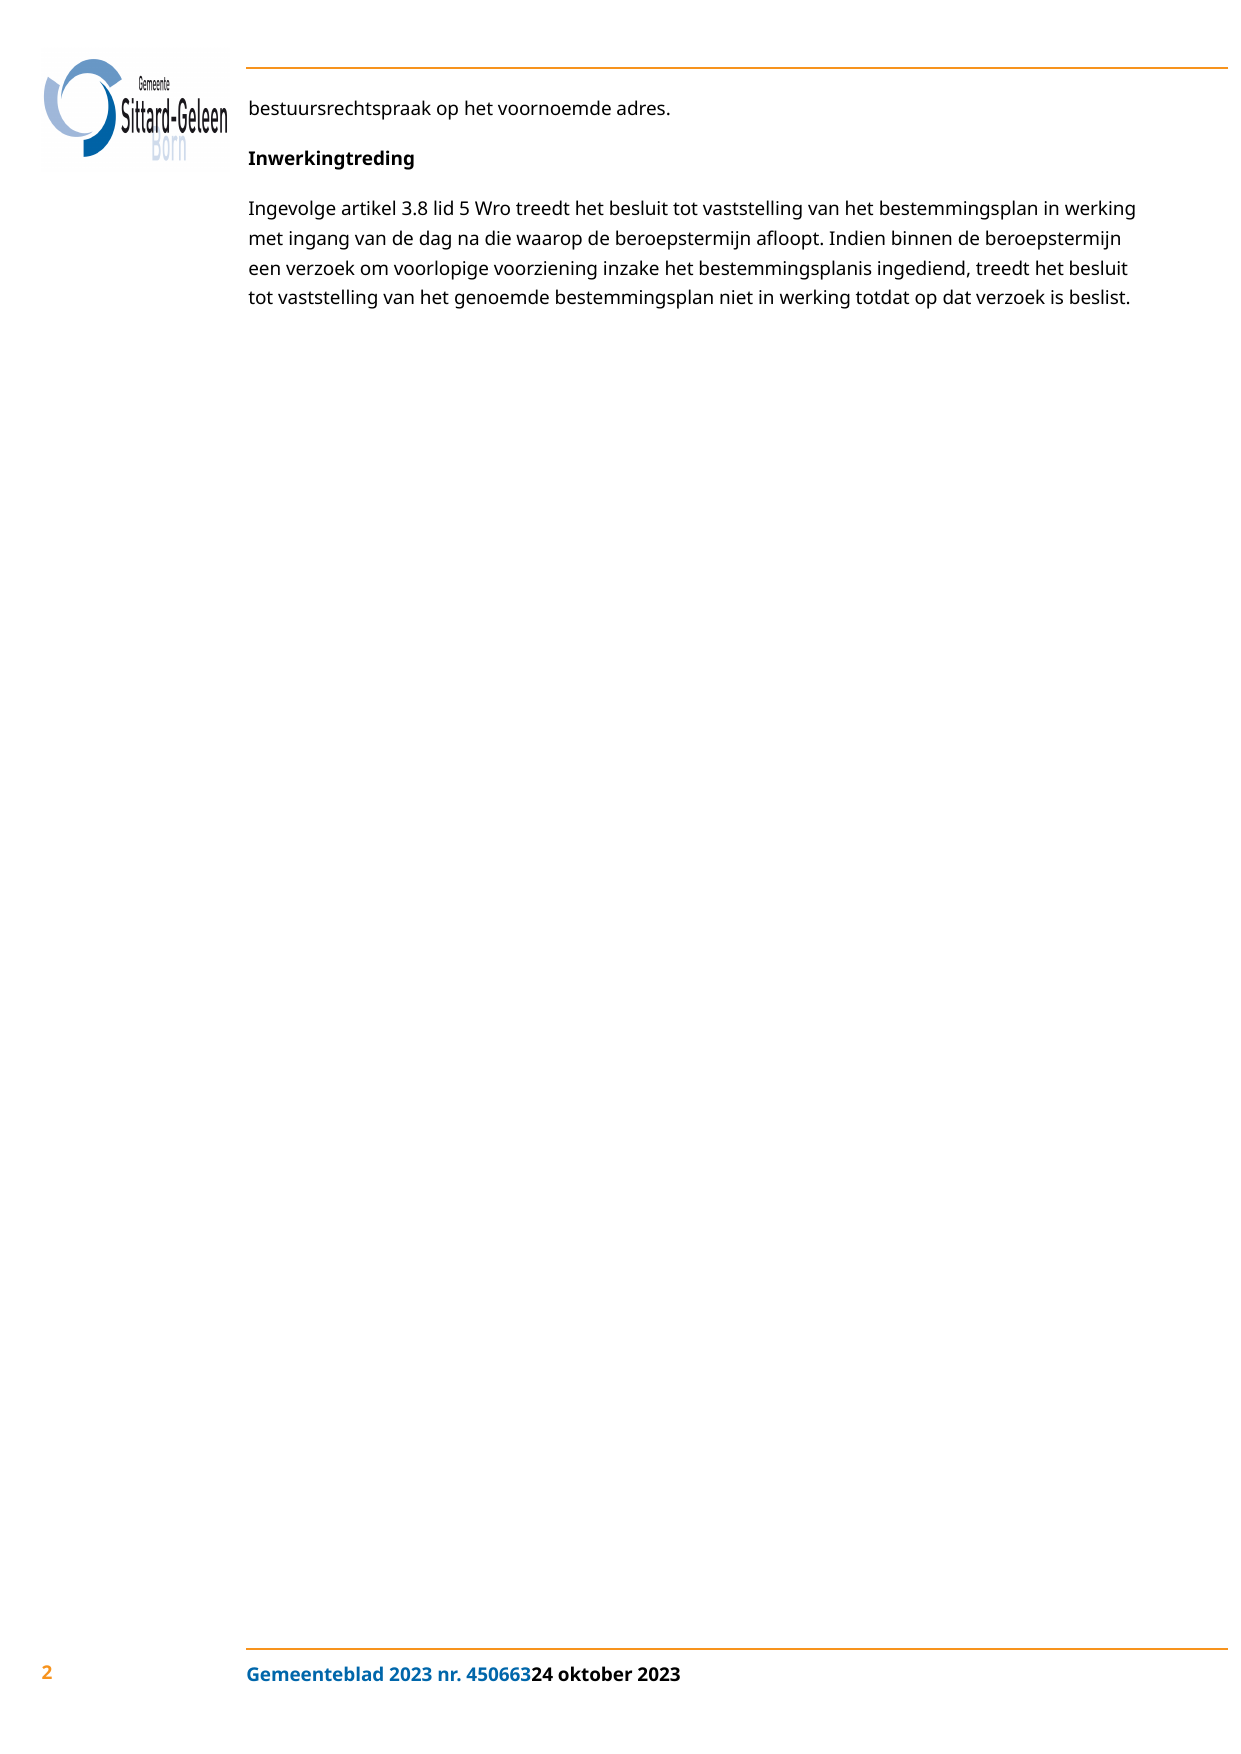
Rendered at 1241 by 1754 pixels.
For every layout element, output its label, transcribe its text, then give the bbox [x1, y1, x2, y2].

picture [41, 47, 231, 172]
text bestuursrechtspraak op het voornoemde adres. [248, 95, 1152, 121]
text Inwerkingtreding [248, 145, 1152, 171]
text Ingevolge artikel 3.8 lid 5 Wro treedt het besluit tot vaststelling van het bestemmingsplan in werking met ingang van de dag na die waarop de beroepstermijn afloopt. Indien binnen de beroepstermijn een verzoek om voorlopige voorziening inzake het bestemmingsplanis ingediend, treedt het besluit tot vaststelling van het genoemde bestemmingsplan niet in werking totdat op dat verzoek is beslist. [248, 196, 1152, 310]
